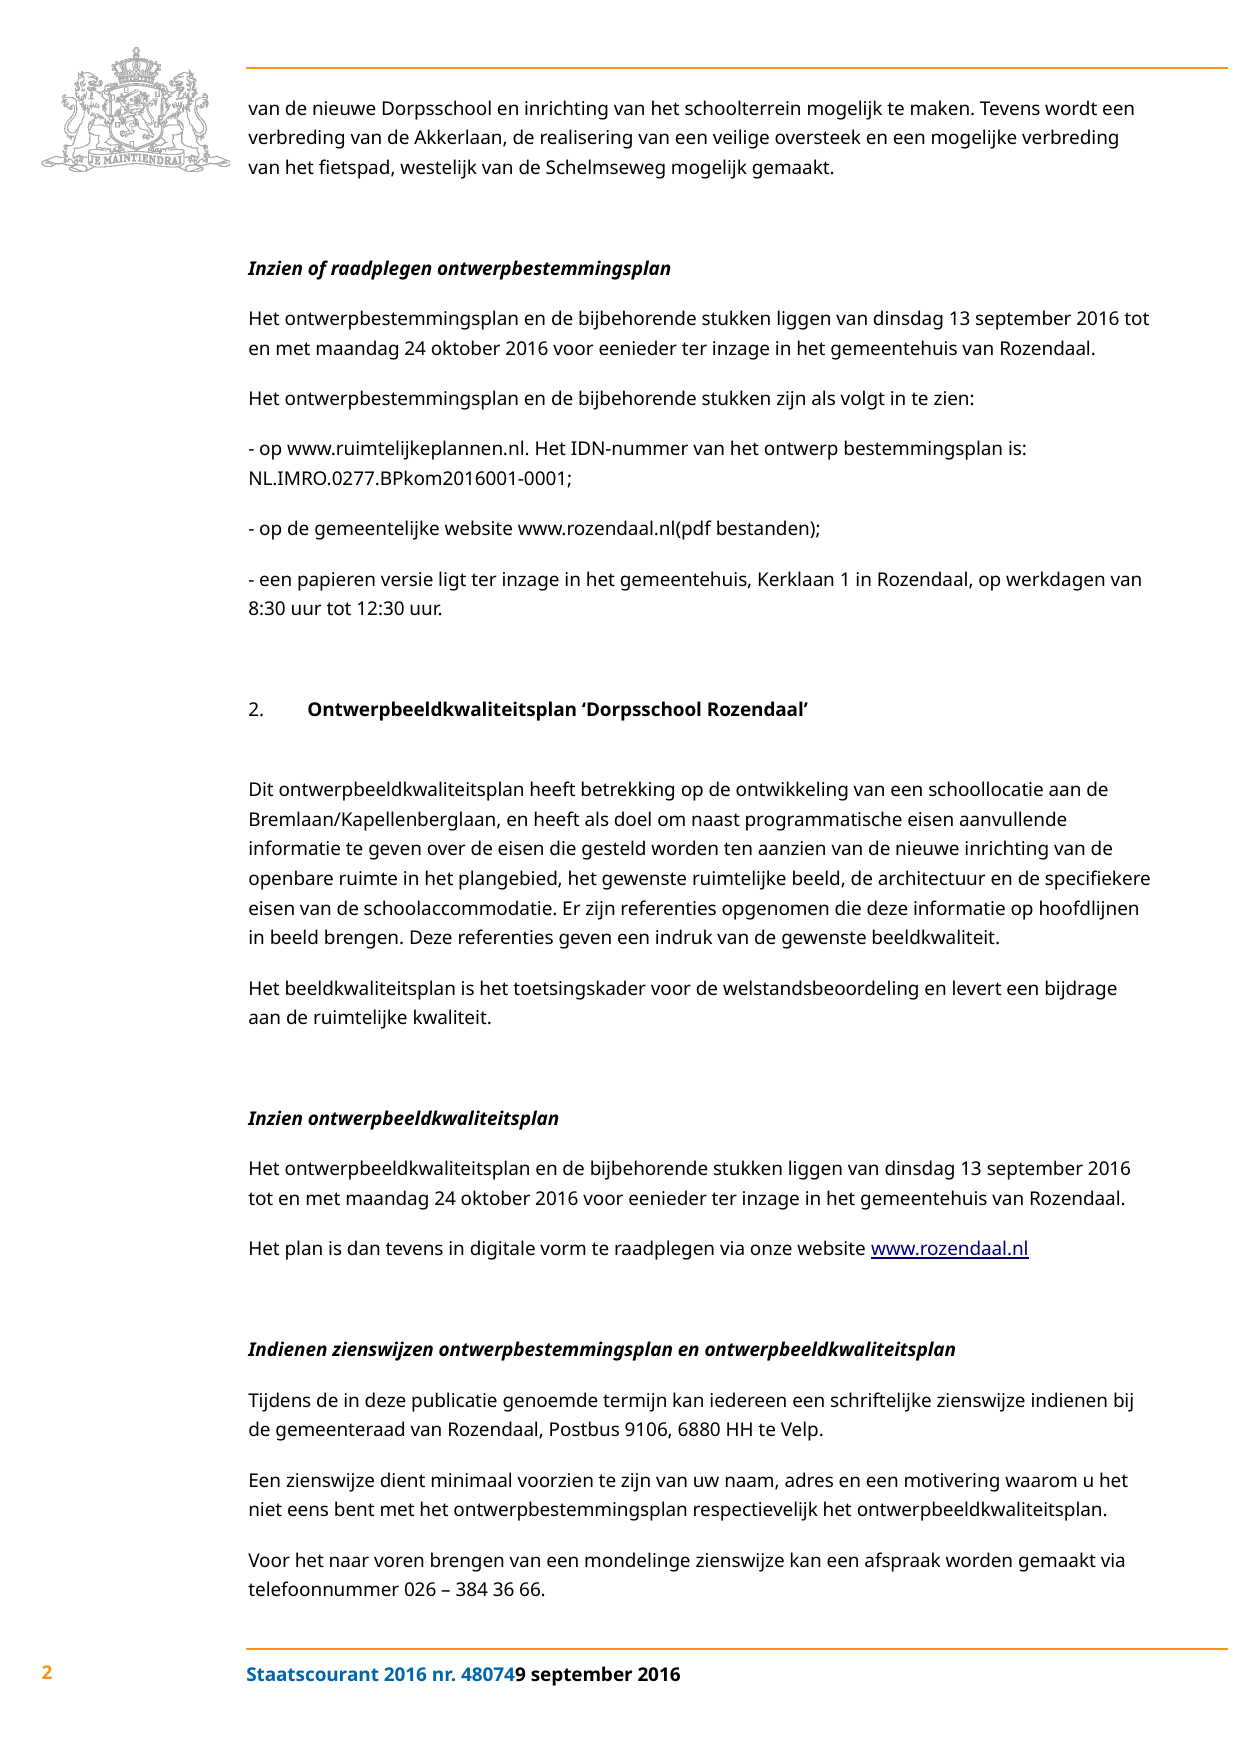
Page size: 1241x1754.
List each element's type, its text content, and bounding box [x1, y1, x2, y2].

text van de nieuwe Dorpsschool en inrichting van het schoolterrein mogelijk te maken. Tevens wordt een verbreding van de Akkerlaan, de realisering van een veilige oversteek en een mogelijke verbreding van het fietspad, westelijk van de Schelmseweg mogelijk gemaakt. [248, 95, 1152, 180]
text Het ontwerpbestemmingsplan en de bijbehorende stukken zijn als volgt in te zien: [248, 385, 1152, 411]
text Indienen zienswijzen ontwerpbestemmingsplan en ontwerpbeeldkwaliteitsplan [248, 1336, 1152, 1362]
text Een zienswijze dient minimaal voorzien te zijn van uw naam, adres en een motivering waarom u het niet eens bent met het ontwerpbestemmingsplan respectievelijk het ontwerpbeeldkwaliteitsplan. [248, 1467, 1152, 1522]
text - op de gemeentelijke website www.rozendaal.nl(pdf bestanden); [248, 516, 1152, 541]
picture [41, 47, 231, 172]
text Het ontwerpbestemmingsplan en de bijbehorende stukken liggen van dinsdag 13 september 2016 tot en met maandag 24 oktober 2016 voor eenieder ter inzage in het gemeentehuis van Rozendaal. [248, 305, 1152, 361]
text Het ontwerpbeeldkwaliteitsplan en de bijbehorende stukken liggen van dinsdag 13 september 2016 tot en met maandag 24 oktober 2016 voor eenieder ter inzage in het gemeentehuis van Rozendaal. [248, 1156, 1152, 1211]
text Inzien ontwerpbeeldkwaliteitsplan [248, 1105, 1152, 1131]
text - een papieren versie ligt ter inzage in het gemeentehuis, Kerklaan 1 in Rozendaal, op werkdagen van 8:30 uur tot 12:30 uur. [248, 566, 1152, 621]
text Het beeldkwaliteitsplan is het toetsingskader voor de welstandsbeoordeling en levert een bijdrage aan de ruimtelijke kwaliteit. [248, 975, 1152, 1030]
text Tijdens de in deze publicatie genoemde termijn kan iedereen een schriftelijke zienswijze indienen bij de gemeenteraad van Rozendaal, Postbus 9106, 6880 HH te Velp. [248, 1387, 1152, 1442]
text Het plan is dan tevens in digitale vorm te raadplegen via onze website www.rozendaal.nl [248, 1236, 1152, 1261]
text - op www.ruimtelijkeplannen.nl. Het IDN-nummer van het ontwerp bestemmingsplan is: NL.IMRO.0277.BPkom2016001-0001; [248, 436, 1152, 491]
text Dit ontwerpbeeldkwaliteitsplan heeft betrekking op de ontwikkeling van een schoollocatie aan de Bremlaan/Kapellenberglaan, en heeft als doel om naast programmatische eisen aanvullende informatie te geven over de eisen die gesteld worden ten aanzien van de nieuwe inrichting van de openbare ruimte in het plangebied, het gewenste ruimtelijke beeld, de architectuur en de specifiekere eisen van de schoolaccommodatie. Er zijn referenties opgenomen die deze informatie op hoofdlijnen in beeld brengen. Deze referenties geven een indruk van de gewenste beeldkwaliteit. [248, 776, 1152, 950]
text Voor het naar voren brengen van een mondelinge zienswijze kan een afspraak worden gemaakt via telefoonnummer 026 – 384 36 66. [248, 1547, 1152, 1602]
list Ontwerpbeeldkwaliteitsplan ‘Dorpsschool Rozendaal’ [248, 696, 1152, 722]
text Inzien of raadplegen ontwerpbestemmingsplan [248, 255, 1152, 281]
